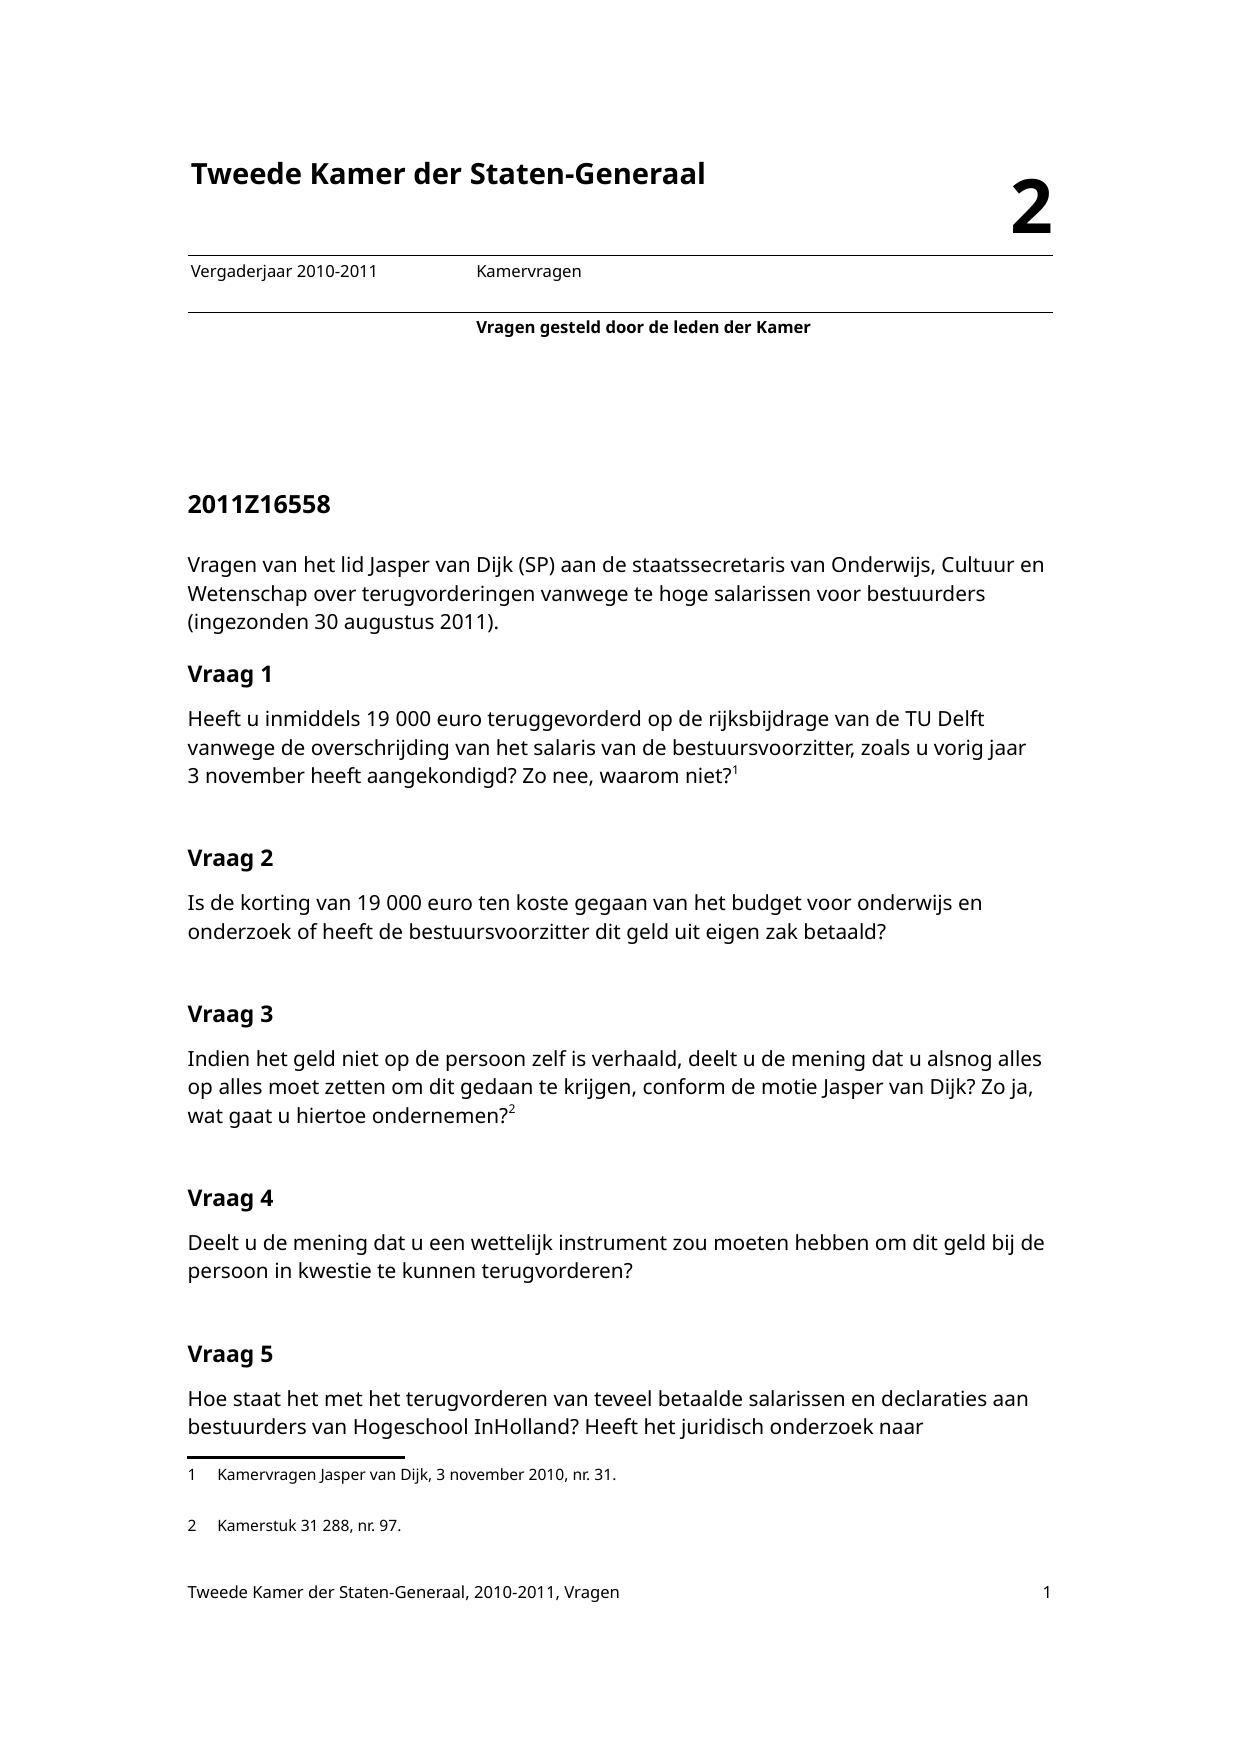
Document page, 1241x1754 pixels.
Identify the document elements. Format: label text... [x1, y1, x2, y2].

table_header Tweede Kamer der Staten-Generaal [188, 150, 879, 255]
subtitle Vraag 3 [187, 998, 1053, 1029]
subtitle Vraag 4 [187, 1182, 1053, 1213]
text Indien het geld niet op de persoon zelf is verhaald, deelt u de mening dat u alsnog alles op alles moet zetten om dit gedaan te krijgen, conform de motie Jasper van Dijk? Zo ja, wat gaat u hiertoe ondernemen? [187, 1044, 1053, 1129]
text 2011Z16558 [187, 487, 1053, 521]
subtitle Vraag 2 [187, 842, 1053, 873]
text Heeft u inmiddels 19 000 euro teruggevorderd op de rijksbijdrage van de TU Delft vanwege de overschrijding van het salaris van de bestuursvoorzitter, zoals u vorig jaar 3 november heeft aangekondigd? Zo nee, waarom niet? [187, 704, 1053, 790]
table_cell Kamervragen [473, 256, 1053, 312]
subtitle Vraag 5 [187, 1337, 1053, 1369]
text Kamerstuk 31 288, nr. 97. [187, 1508, 1053, 1536]
table_cell Vergaderjaar 2010-2011 [188, 256, 473, 312]
text Hoe staat het met het terugvorderen van teveel betaalde salarissen en declaraties aan bestuurders van Hogeschool InHolland? Heeft het juridisch onderzoek naar [187, 1384, 1053, 1441]
table_cell Vragen gesteld door de leden der Kamer [473, 313, 1053, 339]
subtitle Vraag 1 [187, 658, 1053, 689]
table_cell [188, 313, 473, 339]
table_header 2 [880, 150, 1053, 255]
text Deelt u de mening dat u een wettelijk instrument zou moeten hebben om dit geld bij de persoon in kwestie te kunnen terugvorderen? [187, 1228, 1053, 1285]
text Is de korting van 19 000 euro ten koste gegaan van het budget voor onderwijs en onderzoek of heeft de bestuursvoorzitter dit geld uit eigen zak betaald? [187, 888, 1053, 945]
text Vragen van het lid Jasper van Dijk (SP) aan de staatssecretaris van Onderwijs, Cultuur en Wetenschap over terugvorderingen vanwege te hoge salarissen voor bestuurders (ingezonden 30 augustus 2011). [187, 550, 1053, 636]
text Kamervragen Jasper van Dijk, 3 november 2010, nr. 31. [187, 1449, 1053, 1478]
